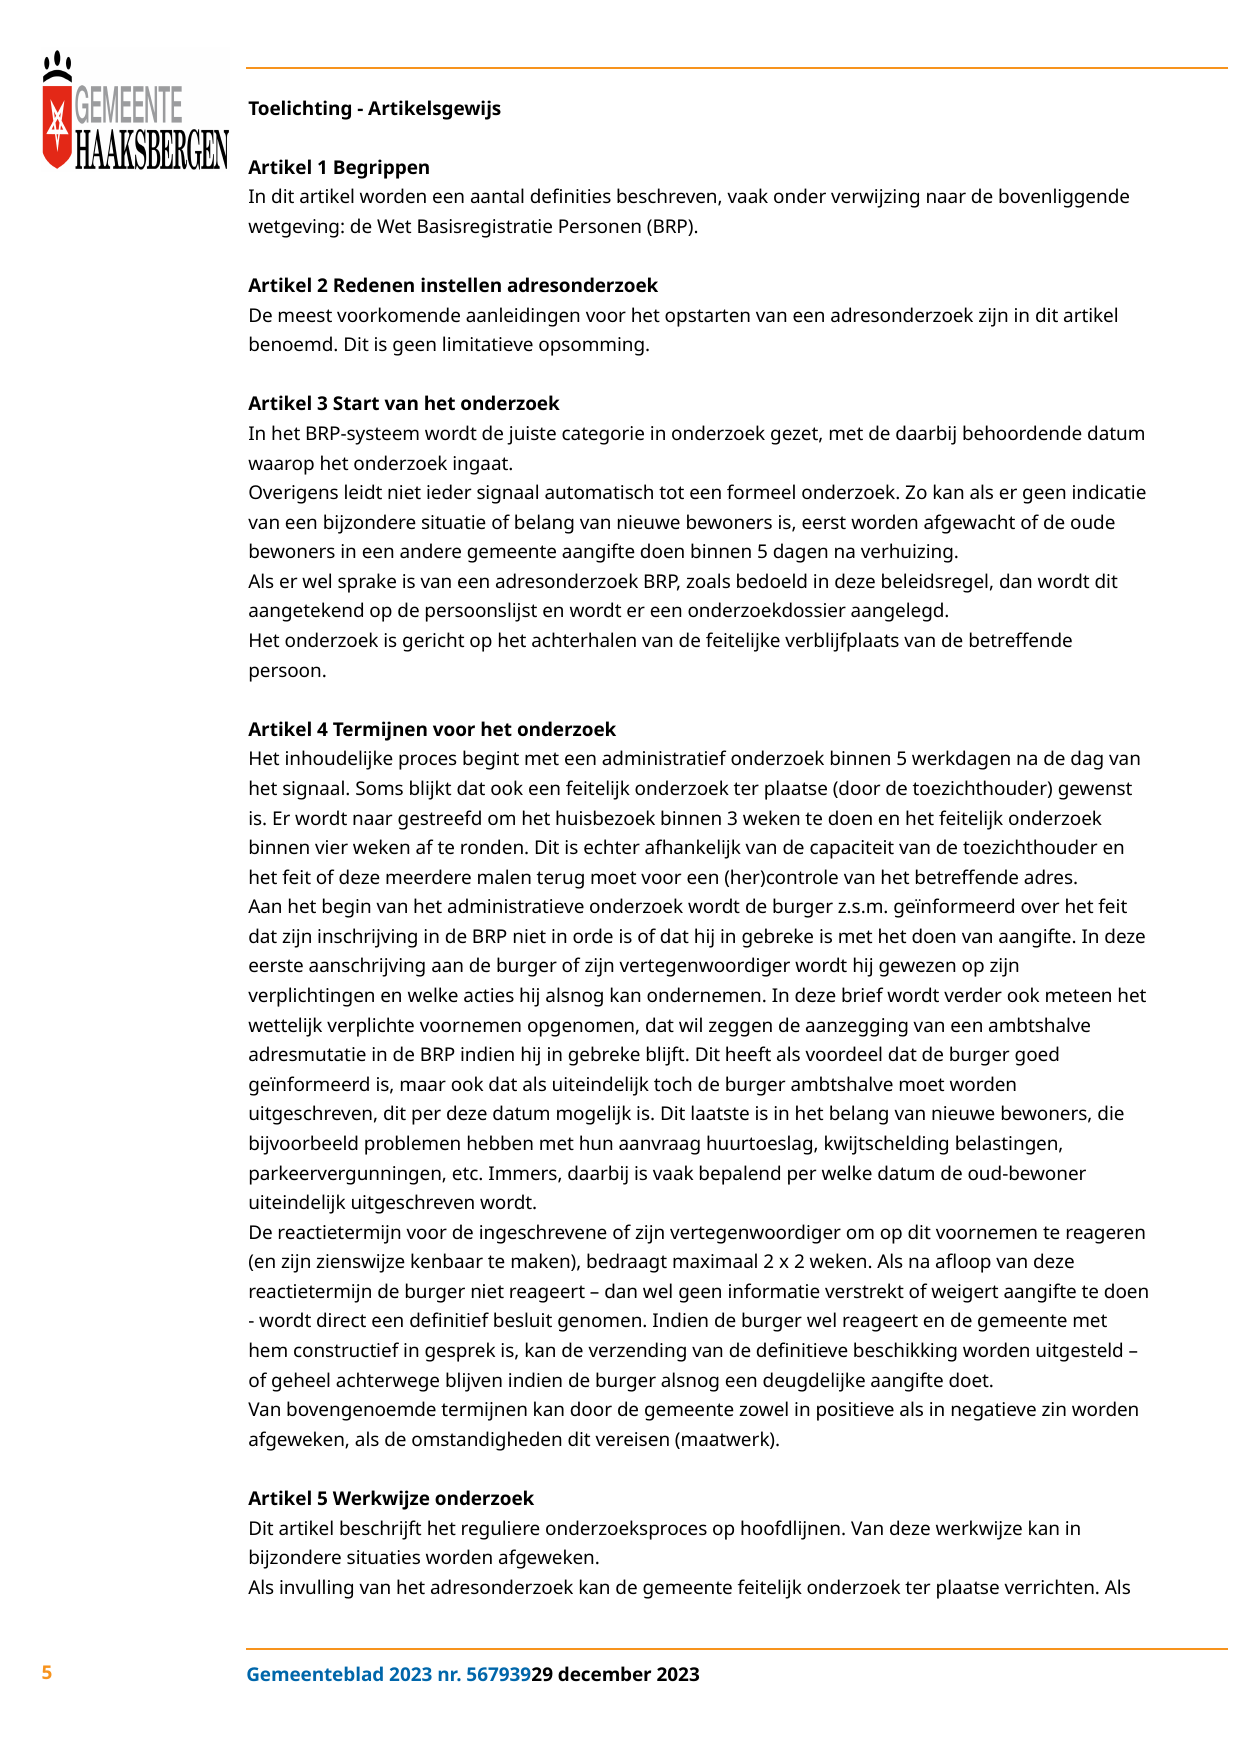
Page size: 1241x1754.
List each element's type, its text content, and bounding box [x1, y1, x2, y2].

text In het BRP-systeem wordt de juiste categorie in onderzoek gezet, met de daarbij behoordende datum waarop het onderzoek ingaat. [248, 420, 1152, 476]
text In dit artikel worden een aantal definities beschreven, vaak onder verwijzing naar de bovenliggende wetgeving: de Wet Basisregistratie Personen (BRP). [248, 183, 1152, 239]
text De reactietermijn voor de ingeschrevene of zijn vertegenwoordiger om op dit voornemen te reageren (en zijn zienswijze kenbaar te maken), bedraagt maximaal 2 x 2 weken. Als na afloop van deze reactietermijn de burger niet reageert – dan wel geen informatie verstrekt of weigert aangifte te doen - wordt direct een definitief besluit genomen. Indien de burger wel reageert en de gemeente met hem constructief in gesprek is, kan de verzending van de definitieve beschikking worden uitgesteld – of geheel achterwege blijven indien de burger alsnog een deugdelijke aangifte doet. [248, 1219, 1152, 1393]
text Het inhoudelijke proces begint met een administratief onderzoek binnen 5 werkdagen na de dag van het signaal. Soms blijkt dat ook een feitelijk onderzoek ter plaatse (door de toezichthouder) gewenst is. Er wordt naar gestreefd om het huisbezoek binnen 3 weken te doen en het feitelijk onderzoek binnen vier weken af te ronden. Dit is echter afhankelijk van de capaciteit van de toezichthouder en het feit of deze meerdere malen terug moet voor een (her)controle van het betreffende adres. [248, 746, 1152, 890]
text Van bovengenoemde termijnen kan door de gemeente zowel in positieve als in negatieve zin worden afgeweken, als de omstandigheden dit vereisen (maatwerk). [248, 1396, 1152, 1452]
text Artikel 5 Werkwijze onderzoek [248, 1485, 1152, 1511]
text Aan het begin van het administratieve onderzoek wordt de burger z.s.m. geïnformeerd over het feit dat zijn inschrijving in de BRP niet in orde is of dat hij in gebreke is met het doen van aangifte. In deze eerste aanschrijving aan de burger of zijn vertegenwoordiger wordt hij gewezen op zijn verplichtingen en welke acties hij alsnog kan ondernemen. In deze brief wordt verder ook meteen het wettelijk verplichte voornemen opgenomen, dat wil zeggen de aanzegging van een ambtshalve adresmutatie in de BRP indien hij in gebreke blijft. Dit heeft als voordeel dat de burger goed geïnformeerd is, maar ook dat als uiteindelijk toch de burger ambtshalve moet worden uitgeschreven, dit per deze datum mogelijk is. Dit laatste is in het belang van nieuwe bewoners, die bijvoorbeeld problemen hebben met hun aanvraag huurtoeslag, kwijtschelding belastingen, parkeervergunningen, etc. Immers, daarbij is vaak bepalend per welke datum de oud-bewoner uiteindelijk uitgeschreven wordt. [248, 893, 1152, 1215]
picture [41, 47, 231, 172]
text Als invulling van het adresonderzoek kan de gemeente feitelijk onderzoek ter plaatse verrichten. Als [248, 1574, 1152, 1600]
text Artikel 3 Start van het onderzoek [248, 391, 1152, 416]
text Als er wel sprake is van een adresonderzoek BRP, zoals bedoeld in deze beleidsregel, dan wordt dit aangetekend op de persoonslijst en wordt er een onderzoekdossier aangelegd. [248, 568, 1152, 623]
text Overigens leidt niet ieder signaal automatisch tot een formeel onderzoek. Zo kan als er geen indicatie van een bijzondere situatie of belang van nieuwe bewoners is, eerst worden afgewacht of de oude bewoners in een andere gemeente aangifte doen binnen 5 dagen na verhuizing. [248, 479, 1152, 564]
text Artikel 4 Termijnen voor het onderzoek [248, 716, 1152, 742]
text De meest voorkomende aanleidingen voor het opstarten van een adresonderzoek zijn in dit artikel benoemd. Dit is geen limitatieve opsomming. [248, 302, 1152, 357]
text Artikel 1 Begrippen [248, 154, 1152, 180]
text Artikel 2 Redenen instellen adresonderzoek [248, 272, 1152, 298]
text Dit artikel beschrijft het reguliere onderzoeksproces op hoofdlijnen. Van deze werkwijze kan in bijzondere situaties worden afgeweken. [248, 1515, 1152, 1570]
text Het onderzoek is gericht op het achterhalen van de feitelijke verblijfplaats van de betreffende persoon. [248, 627, 1152, 683]
text Toelichting - Artikelsgewijs [248, 95, 1152, 121]
